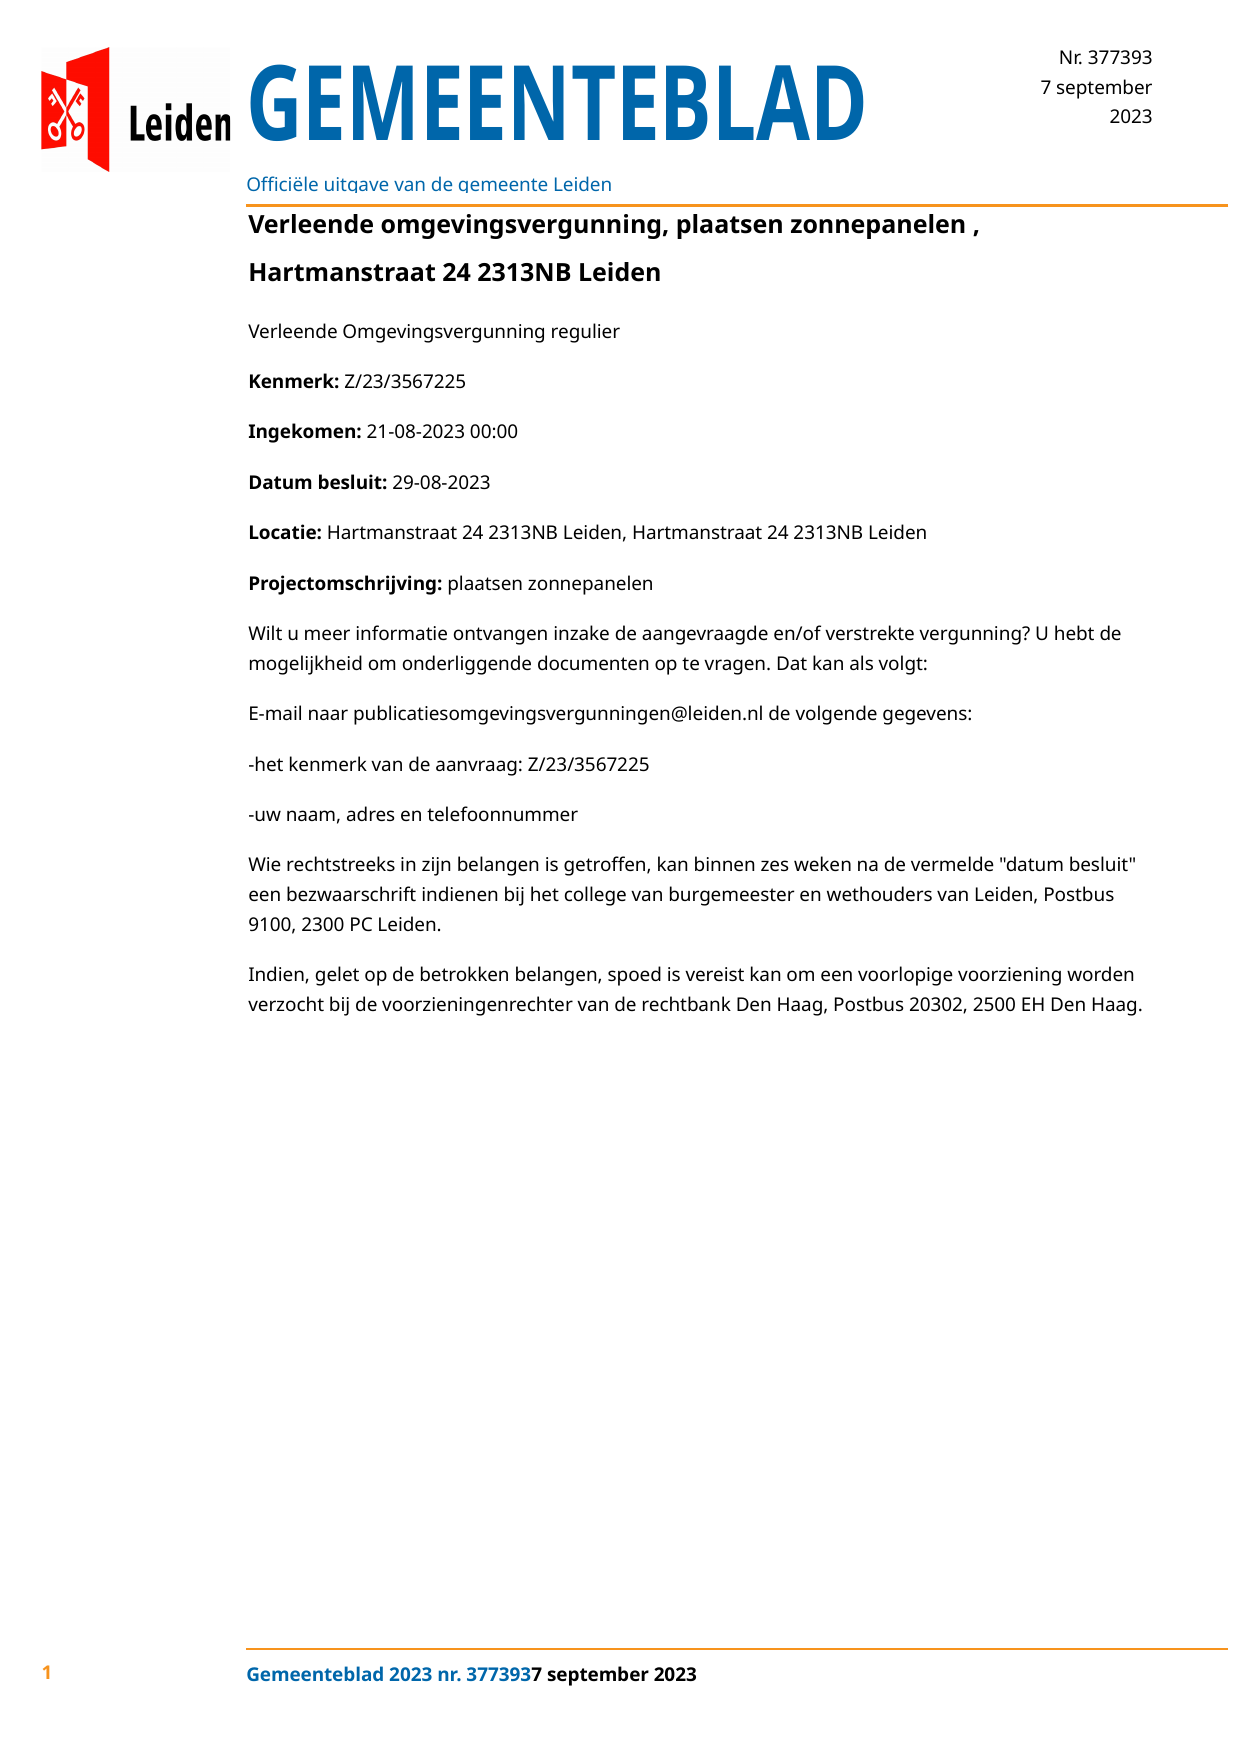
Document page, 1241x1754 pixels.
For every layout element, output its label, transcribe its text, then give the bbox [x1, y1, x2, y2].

text Verleende omgevingsvergunning, plaatsen zonnepanelen , Hartmanstraat 24 2313NB Leiden [248, 207, 1152, 288]
text -uw naam, adres en telefoonnummer [248, 801, 1152, 827]
text Wie rechtstreeks in zijn belangen is getroffen, kan binnen zes weken na de vermelde "datum besluit" een bezwaarschrift indienen bij het college van burgemeester en wethouders van Leiden, Postbus 9100, 2300 PC Leiden. [248, 852, 1152, 937]
text Verleende Omgevingsvergunning regulier [248, 318, 1152, 344]
text Locatie: Hartmanstraat 24 2313NB Leiden, Hartmanstraat 24 2313NB Leiden [248, 519, 1152, 545]
text Datum besluit: 29-08-2023 [248, 469, 1152, 495]
text Ingekomen: 21-08-2023 00:00 [248, 419, 1152, 444]
text -het kenmerk van de aanvraag: Z/23/3567225 [248, 751, 1152, 777]
text Indien, gelet op de betrokken belangen, spoed is vereist kan om een voorlopige voorziening worden verzocht bij de voorzieningenrechter van de rechtbank Den Haag, Postbus 20302, 2500 EH Den Haag. [248, 961, 1152, 1017]
text Projectomschrijving: plaatsen zonnepanelen [248, 570, 1152, 596]
text Wilt u meer informatie ontvangen inzake de aangevraagde en/of verstrekte vergunning? U hebt de mogelijkheid om onderliggende documenten op te vragen. Dat kan als volgt: [248, 620, 1152, 676]
picture [41, 47, 231, 172]
text E-mail naar publicatiesomgevingsvergunningen@leiden.nl de volgende gegevens: [248, 700, 1152, 726]
text Kenmerk: Z/23/3567225 [248, 368, 1152, 394]
